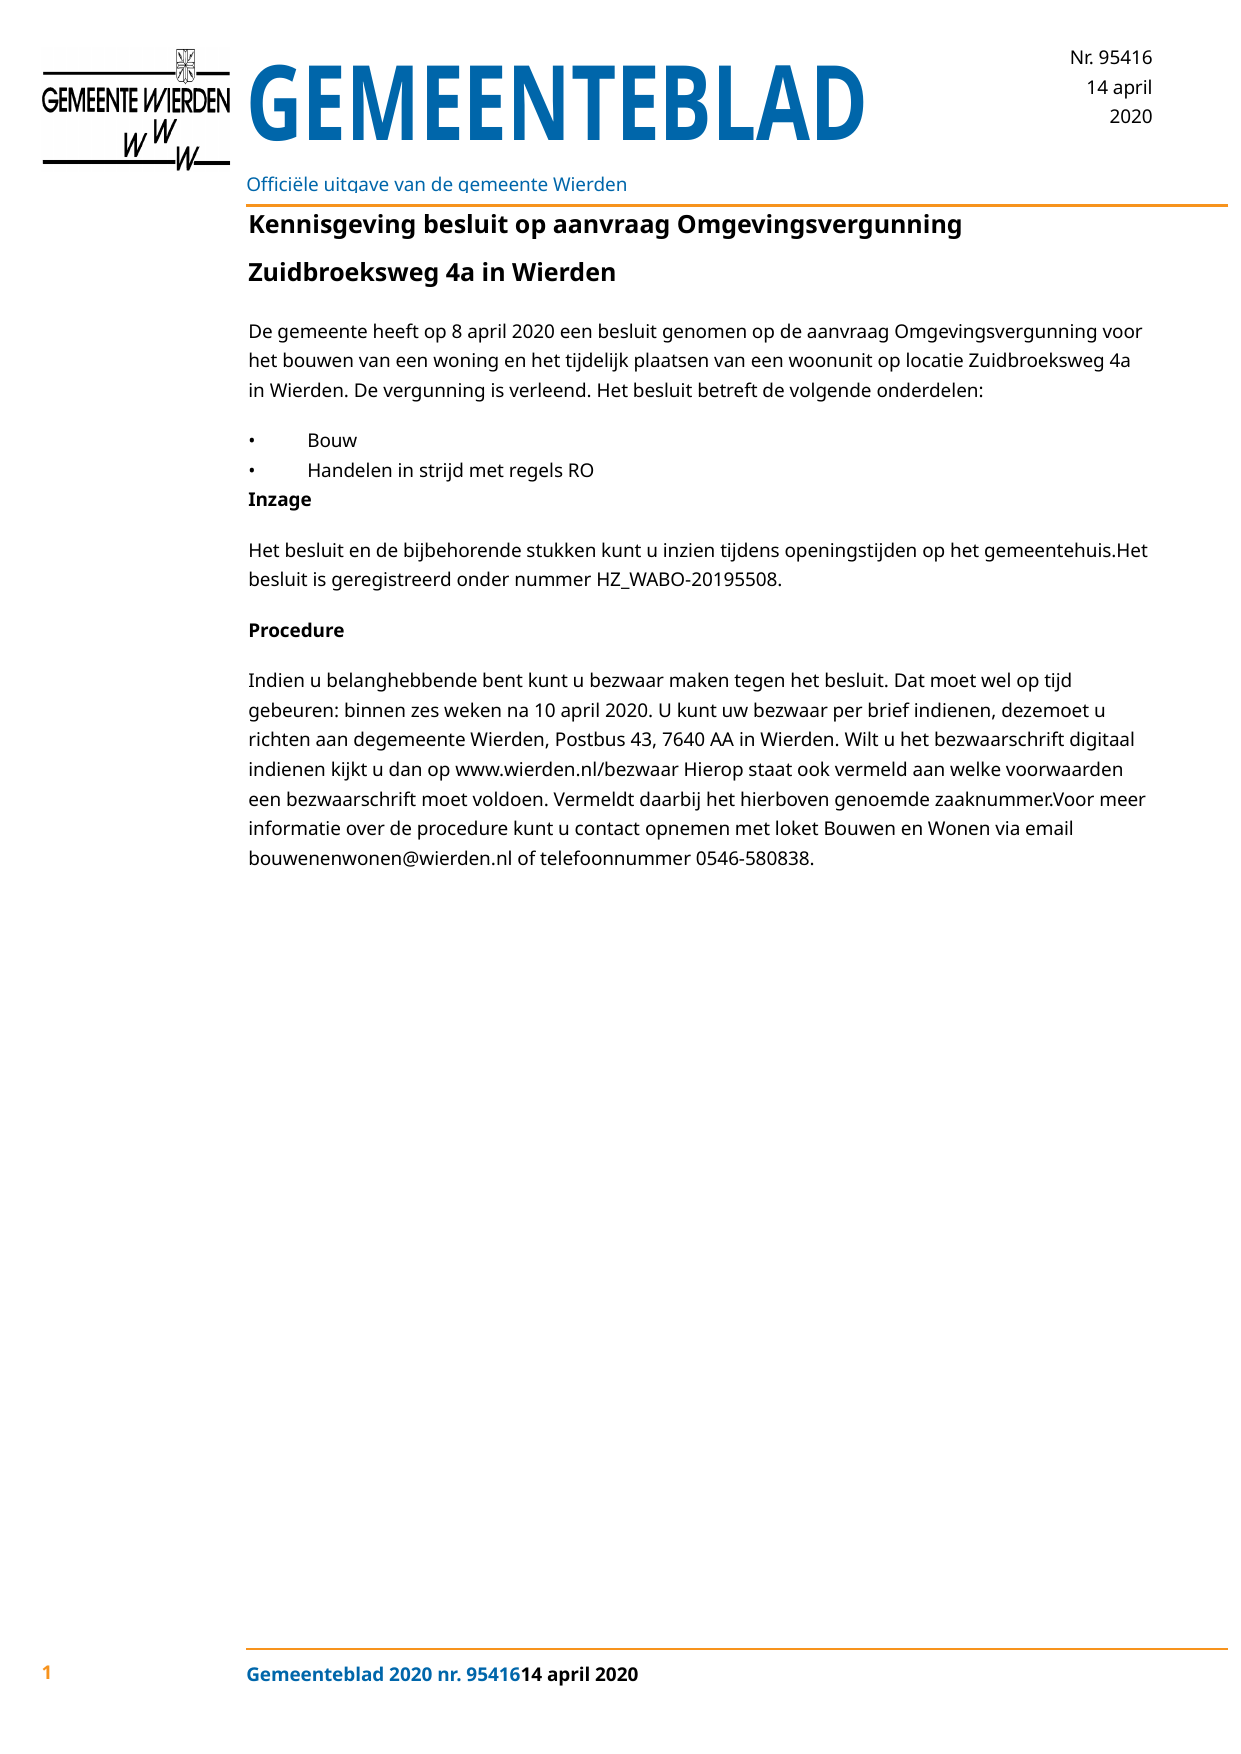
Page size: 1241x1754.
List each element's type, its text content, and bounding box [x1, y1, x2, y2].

text Procedure [248, 617, 1152, 643]
picture [41, 47, 231, 172]
list Bouw [248, 427, 1152, 453]
text Kennisgeving besluit op aanvraag Omgevingsvergunning Zuidbroeksweg 4a in Wierden [248, 207, 1152, 288]
text De gemeente heeft op 8 april 2020 een besluit genomen op de aanvraag Omgevingsvergunning voor het bouwen van een woning en het tijdelijk plaatsen van een woonunit op locatie Zuidbroeksweg 4a in Wierden. De vergunning is verleend. Het besluit betreft de volgende onderdelen: [248, 318, 1152, 403]
text Indien u belanghebbende bent kunt u bezwaar maken tegen het besluit. Dat moet wel op tijd gebeuren: binnen zes weken na 10 april 2020. U kunt uw bezwaar per brief indienen, dezemoet u richten aan degemeente Wierden, Postbus 43, 7640 AA in Wierden. Wilt u het bezwaarschrift digitaal indienen kijkt u dan op www.wierden.nl/bezwaar Hierop staat ook vermeld aan welke voorwaarden een bezwaarschrift moet voldoen. Vermeldt daarbij het hierboven genoemde zaaknummer.Voor meer informatie over de procedure kunt u contact opnemen met loket Bouwen en Wonen via email bouwenenwonen@wierden.nl of telefoonnummer 0546-580838. [248, 667, 1152, 871]
list Handelen in strijd met regels RO [248, 457, 1152, 483]
text Inzage [248, 487, 1152, 512]
text Het besluit en de bijbehorende stukken kunt u inzien tijdens openingstijden op het gemeentehuis.Het besluit is geregistreerd onder nummer HZ_WABO-20195508. [248, 537, 1152, 592]
